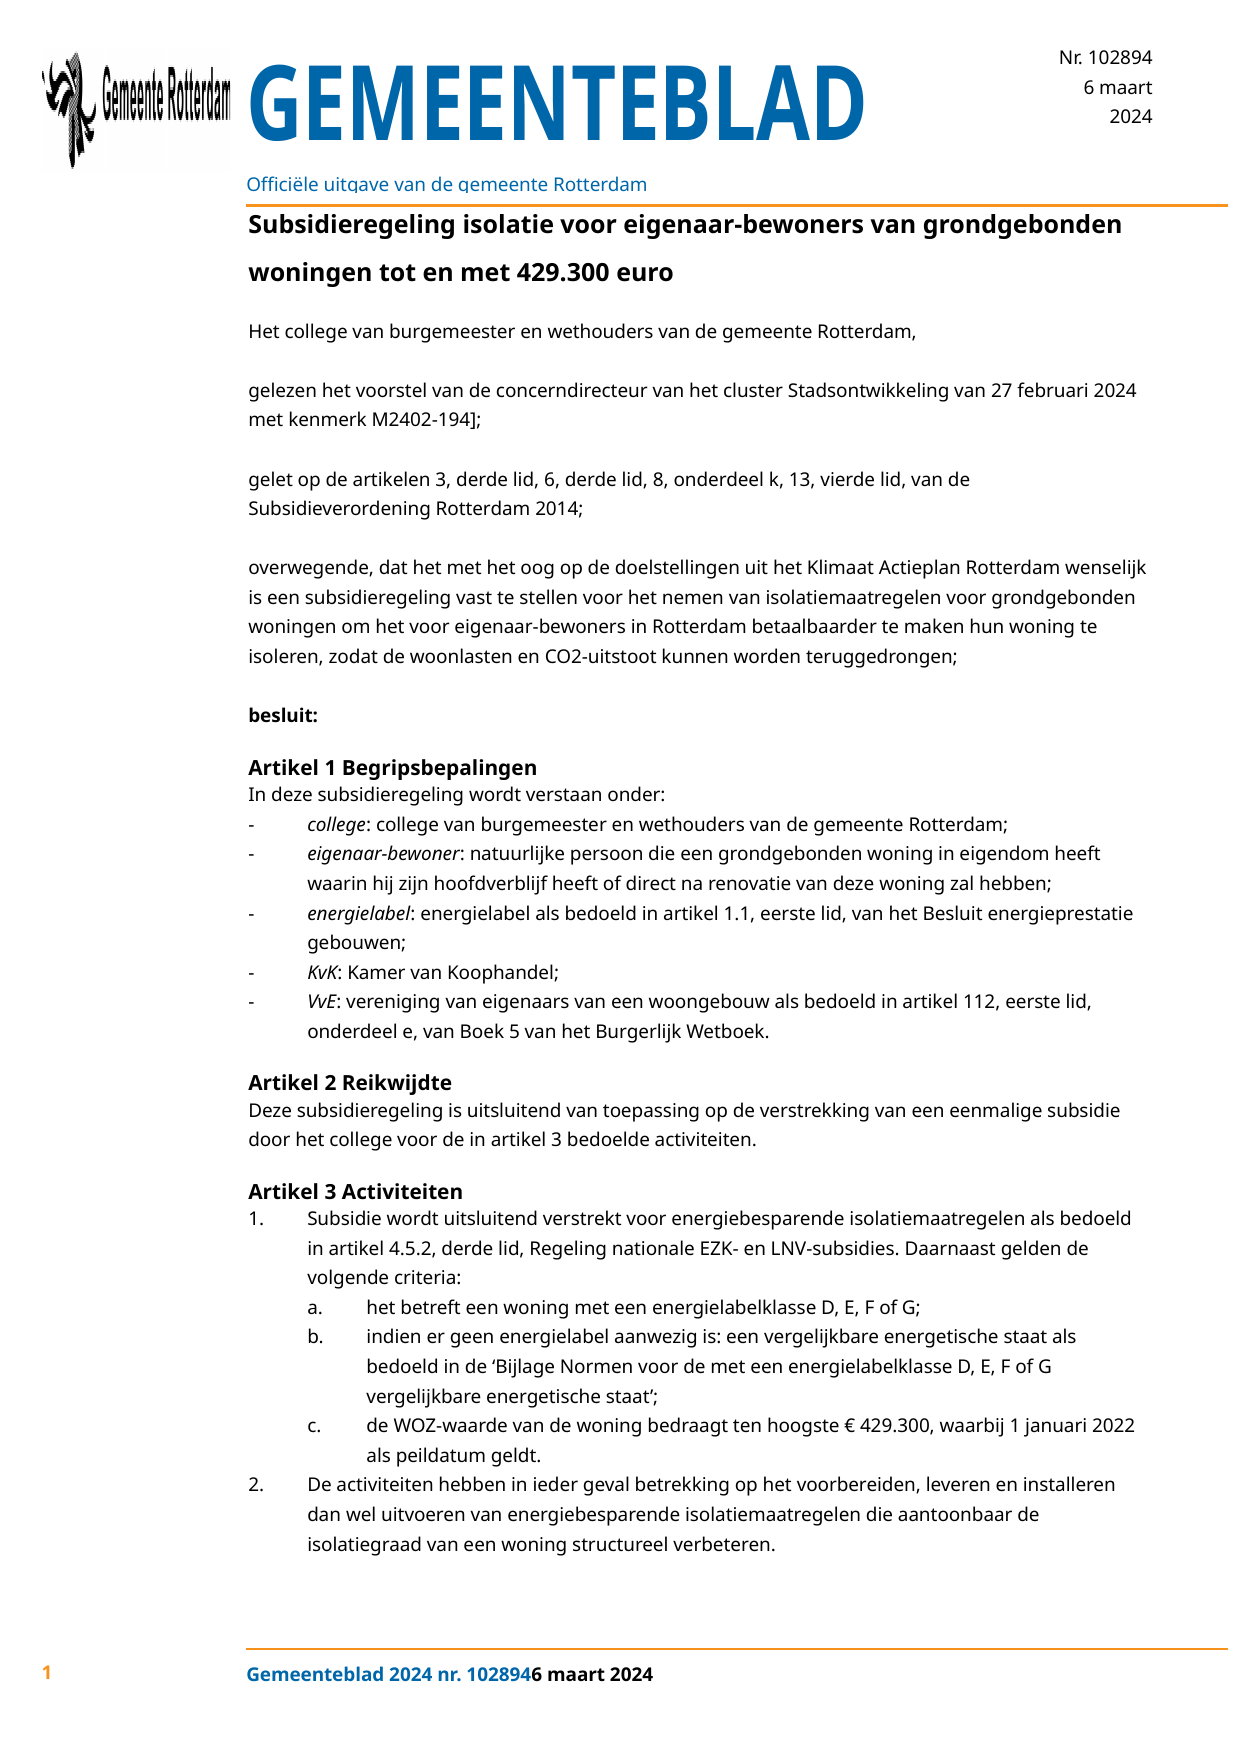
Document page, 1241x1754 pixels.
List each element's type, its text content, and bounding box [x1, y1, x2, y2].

picture [41, 47, 231, 172]
text overwegende, dat het met het oog op de doelstellingen uit het Klimaat Actieplan Rotterdam wenselijk is een subsidieregeling vast te stellen voor het nemen van isolatiemaatregelen voor grondgebonden woningen om het voor eigenaar-bewoners in Rotterdam betaalbaarder te maken hun woning te isoleren, zodat de woonlasten en CO2-uitstoot kunnen worden teruggedrongen; [248, 554, 1152, 669]
text Artikel 1 Begripsbepalingen [248, 753, 1152, 781]
text Het college van burgemeester en wethouders van de gemeente Rotterdam, [248, 318, 1152, 344]
list KvK: Kamer van Koophandel; [248, 959, 1152, 984]
text Artikel 2 Reikwijdte [248, 1068, 1152, 1097]
list VvE: vereniging van eigenaars van een woongebouw als bedoeld in artikel 112, eerste lid, onderdeel e, van Boek 5 van het Burgerlijk Wetboek. [248, 988, 1152, 1044]
text gelet op de artikelen 3, derde lid, 6, derde lid, 8, onderdeel k, 13, vierde lid, van de Subsidieverordening Rotterdam 2014; [248, 466, 1152, 521]
list indien er geen energielabel aanwezig is: een vergelijkbare energetische staat als bedoeld in de ‘Bijlage Normen voor de met een energielabelklasse D, E, F of G vergelijkbare energetische staat’; [307, 1324, 1152, 1408]
list Subsidie wordt uitsluitend verstrekt voor energiebesparende isolatiemaatregelen als bedoeld in artikel 4.5.2, derde lid, Regeling nationale EZK- en LNV-subsidies. Daarnaast gelden de volgende criteria: [248, 1205, 1152, 1290]
list eigenaar-bewoner: natuurlijke persoon die een grondgebonden woning in eigendom heeft waarin hij zijn hoofdverblijf heeft of direct na renovatie van deze woning zal hebben; [248, 841, 1152, 896]
text Deze subsidieregeling is uitsluitend van toepassing op de verstrekking van een eenmalige subsidie door het college voor de in artikel 3 bedoelde activiteiten. [248, 1097, 1152, 1152]
text besluit: [248, 702, 1152, 728]
list energielabel: energielabel als bedoeld in artikel 1.1, eerste lid, van het Besluit energieprestatie gebouwen; [248, 900, 1152, 955]
text Subsidieregeling isolatie voor eigenaar-bewoners van grondgebonden woningen tot en met 429.300 euro [248, 207, 1152, 288]
list het betreft een woning met een energielabelklasse D, E, F of G; [307, 1294, 1152, 1320]
list college: college van burgemeester en wethouders van de gemeente Rotterdam; [248, 811, 1152, 837]
text gelezen het voorstel van de concerndirecteur van het cluster Stadsontwikkeling van 27 februari 2024 met kenmerk M2402-194]; [248, 377, 1152, 432]
text Artikel 3 Activiteiten [248, 1177, 1152, 1205]
list De activiteiten hebben in ieder geval betrekking op het voorbereiden, leveren en installeren dan wel uitvoeren van energiebesparende isolatiemaatregelen die aantoonbaar de isolatiegraad van een woning structureel verbeteren. [248, 1472, 1152, 1556]
text In deze subsidieregeling wordt verstaan onder: [248, 781, 1152, 807]
list de WOZ-waarde van de woning bedraagt ten hoogste € 429.300, waarbij 1 januari 2022 als peildatum geldt. [307, 1412, 1152, 1468]
